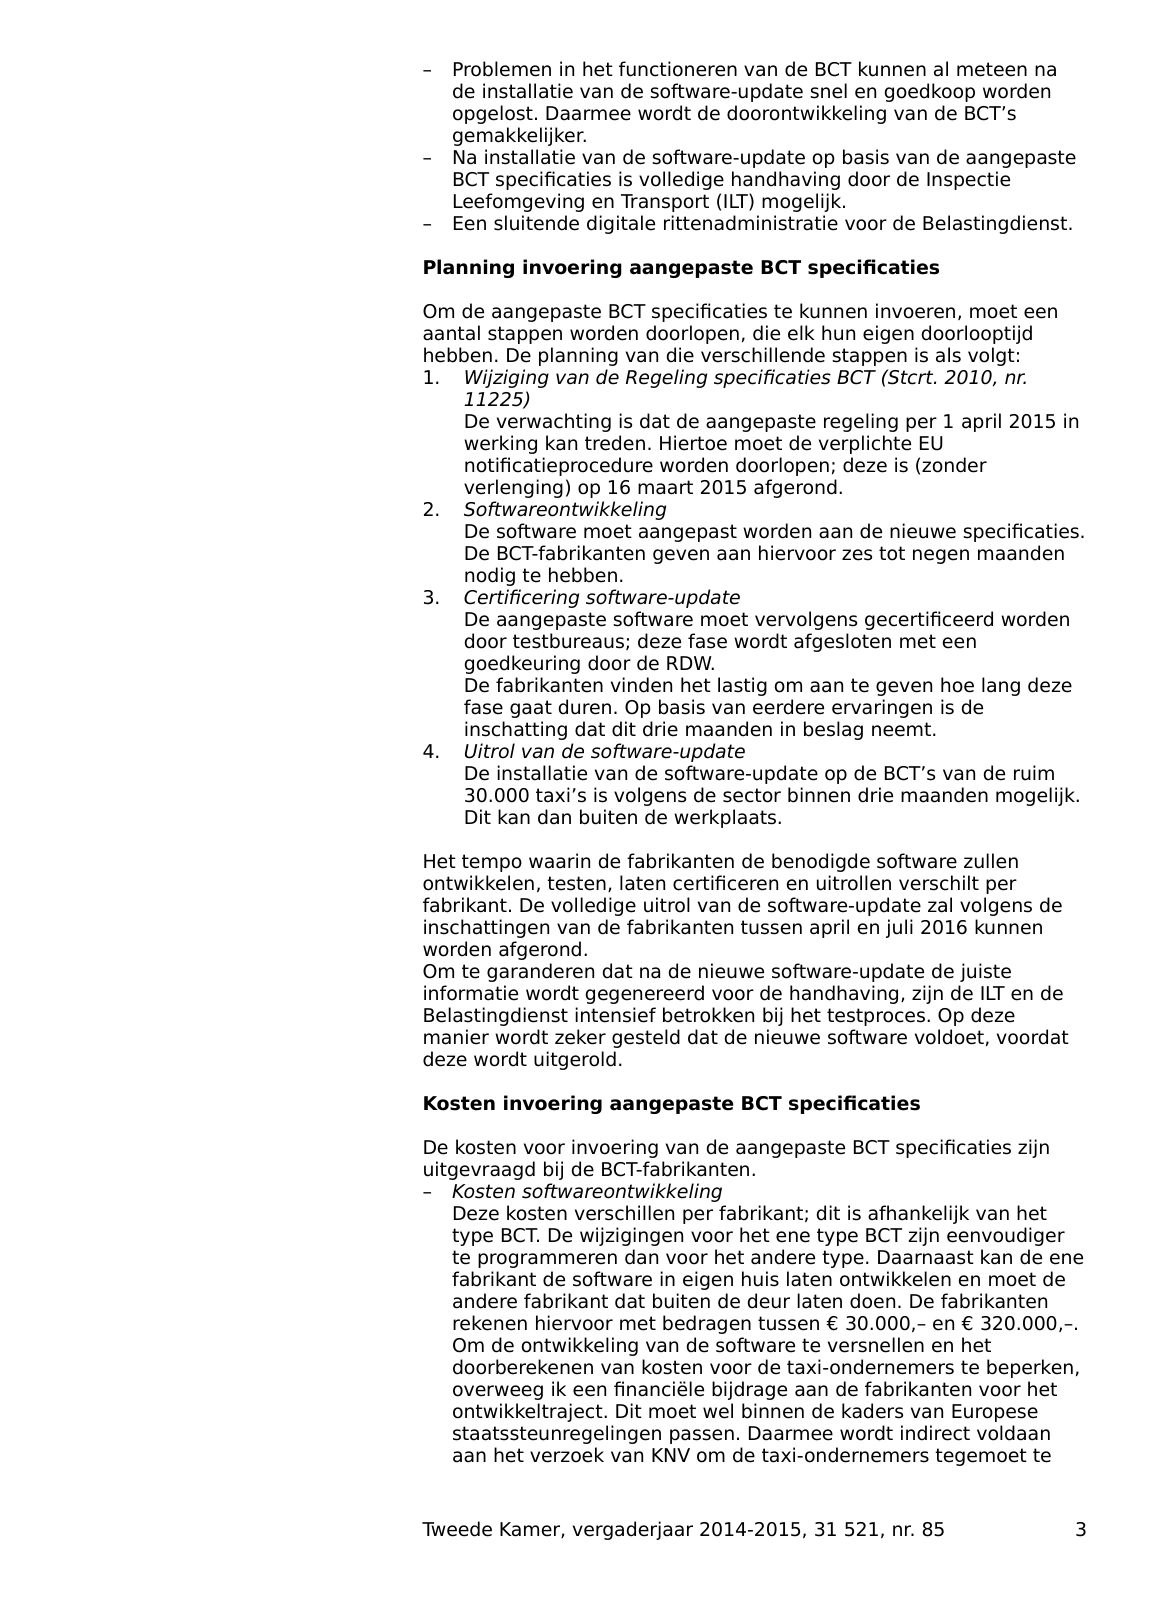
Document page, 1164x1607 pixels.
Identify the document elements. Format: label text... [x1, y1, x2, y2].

text 3. Certificering software-update [422, 587, 1087, 609]
subtitle Kosten invoering aangepaste BCT specificaties [422, 1093, 1087, 1115]
text – Een sluitende digitale rittenadministratie voor de Belastingdienst. [422, 213, 1087, 235]
text 4. Uitrol van de software-update [422, 741, 1087, 763]
text – Na installatie van de software-update op basis van de aangepaste BCT specificaties is volledige handhaving door de Inspectie Leefomgeving en Transport (ILT) mogelijk. [422, 147, 1087, 213]
text De verwachting is dat de aangepaste regeling per 1 april 2015 in werking kan treden. Hiertoe moet de verplichte EU notificatieprocedure worden doorlopen; deze is (zonder verlenging) op 16 maart 2015 afgerond. [464, 411, 1087, 499]
text De installatie van de software-update op de BCT’s van de ruim 30.000 taxi’s is volgens de sector binnen drie maanden mogelijk. Dit kan dan buiten de werkplaats. [464, 763, 1087, 829]
text Het tempo waarin de fabrikanten de benodigde software zullen ontwikkelen, testen, laten certificeren en uitrollen verschilt per fabrikant. De volledige uitrol van de software-update zal volgens de inschattingen van de fabrikanten tussen april en juli 2016 kunnen worden afgerond. [422, 851, 1087, 961]
text De fabrikanten vinden het lastig om aan te geven hoe lang deze fase gaat duren. Op basis van eerdere ervaringen is de inschatting dat dit drie maanden in beslag neemt. [464, 675, 1087, 741]
text Om de ontwikkeling van de software te versnellen en het doorberekenen van kosten voor de taxi-ondernemers te beperken, overweeg ik een financiële bijdrage aan de fabrikanten voor het ontwikkeltraject. Dit moet wel binnen de kaders van Europese staatssteunregelingen passen. Daarmee wordt indirect voldaan aan het verzoek van KNV om de taxi-ondernemers tegemoet te [452, 1335, 1087, 1467]
text – Kosten softwareontwikkeling [422, 1181, 1087, 1203]
text De aangepaste software moet vervolgens gecertificeerd worden door testbureaus; deze fase wordt afgesloten met een goedkeuring door de RDW. [464, 609, 1087, 675]
text De software moet aangepast worden aan de nieuwe specificaties. De BCT-fabrikanten geven aan hiervoor zes tot negen maanden nodig te hebben. [464, 521, 1087, 587]
subtitle Planning invoering aangepaste BCT specificaties [422, 257, 1087, 279]
text De kosten voor invoering van de aangepaste BCT specificaties zijn uitgevraagd bij de BCT-fabrikanten. [422, 1137, 1087, 1181]
text 1. Wijziging van de Regeling specificaties BCT (Stcrt. 2010, nr. 11225) [422, 367, 1087, 411]
text Deze kosten verschillen per fabrikant; dit is afhankelijk van het type BCT. De wijzigingen voor het ene type BCT zijn eenvoudiger te programmeren dan voor het andere type. Daarnaast kan de ene fabrikant de software in eigen huis laten ontwikkelen en moet de andere fabrikant dat buiten de deur laten doen. De fabrikanten rekenen hiervoor met bedragen tussen € 30.000,– en € 320.000,–. [452, 1203, 1087, 1335]
text – Problemen in het functioneren van de BCT kunnen al meteen na de installatie van de software-update snel en goedkoop worden opgelost. Daarmee wordt de doorontwikkeling van de BCT’s gemakkelijker. [422, 59, 1087, 147]
text 2. Softwareontwikkeling [422, 499, 1087, 521]
text Om de aangepaste BCT specificaties te kunnen invoeren, moet een aantal stappen worden doorlopen, die elk hun eigen doorlooptijd hebben. De planning van die verschillende stappen is als volgt: [422, 301, 1087, 367]
text Om te garanderen dat na de nieuwe software-update de juiste informatie wordt gegenereerd voor de handhaving, zijn de ILT en de Belastingdienst intensief betrokken bij het testproces. Op deze manier wordt zeker gesteld dat de nieuwe software voldoet, voordat deze wordt uitgerold. [422, 961, 1087, 1071]
